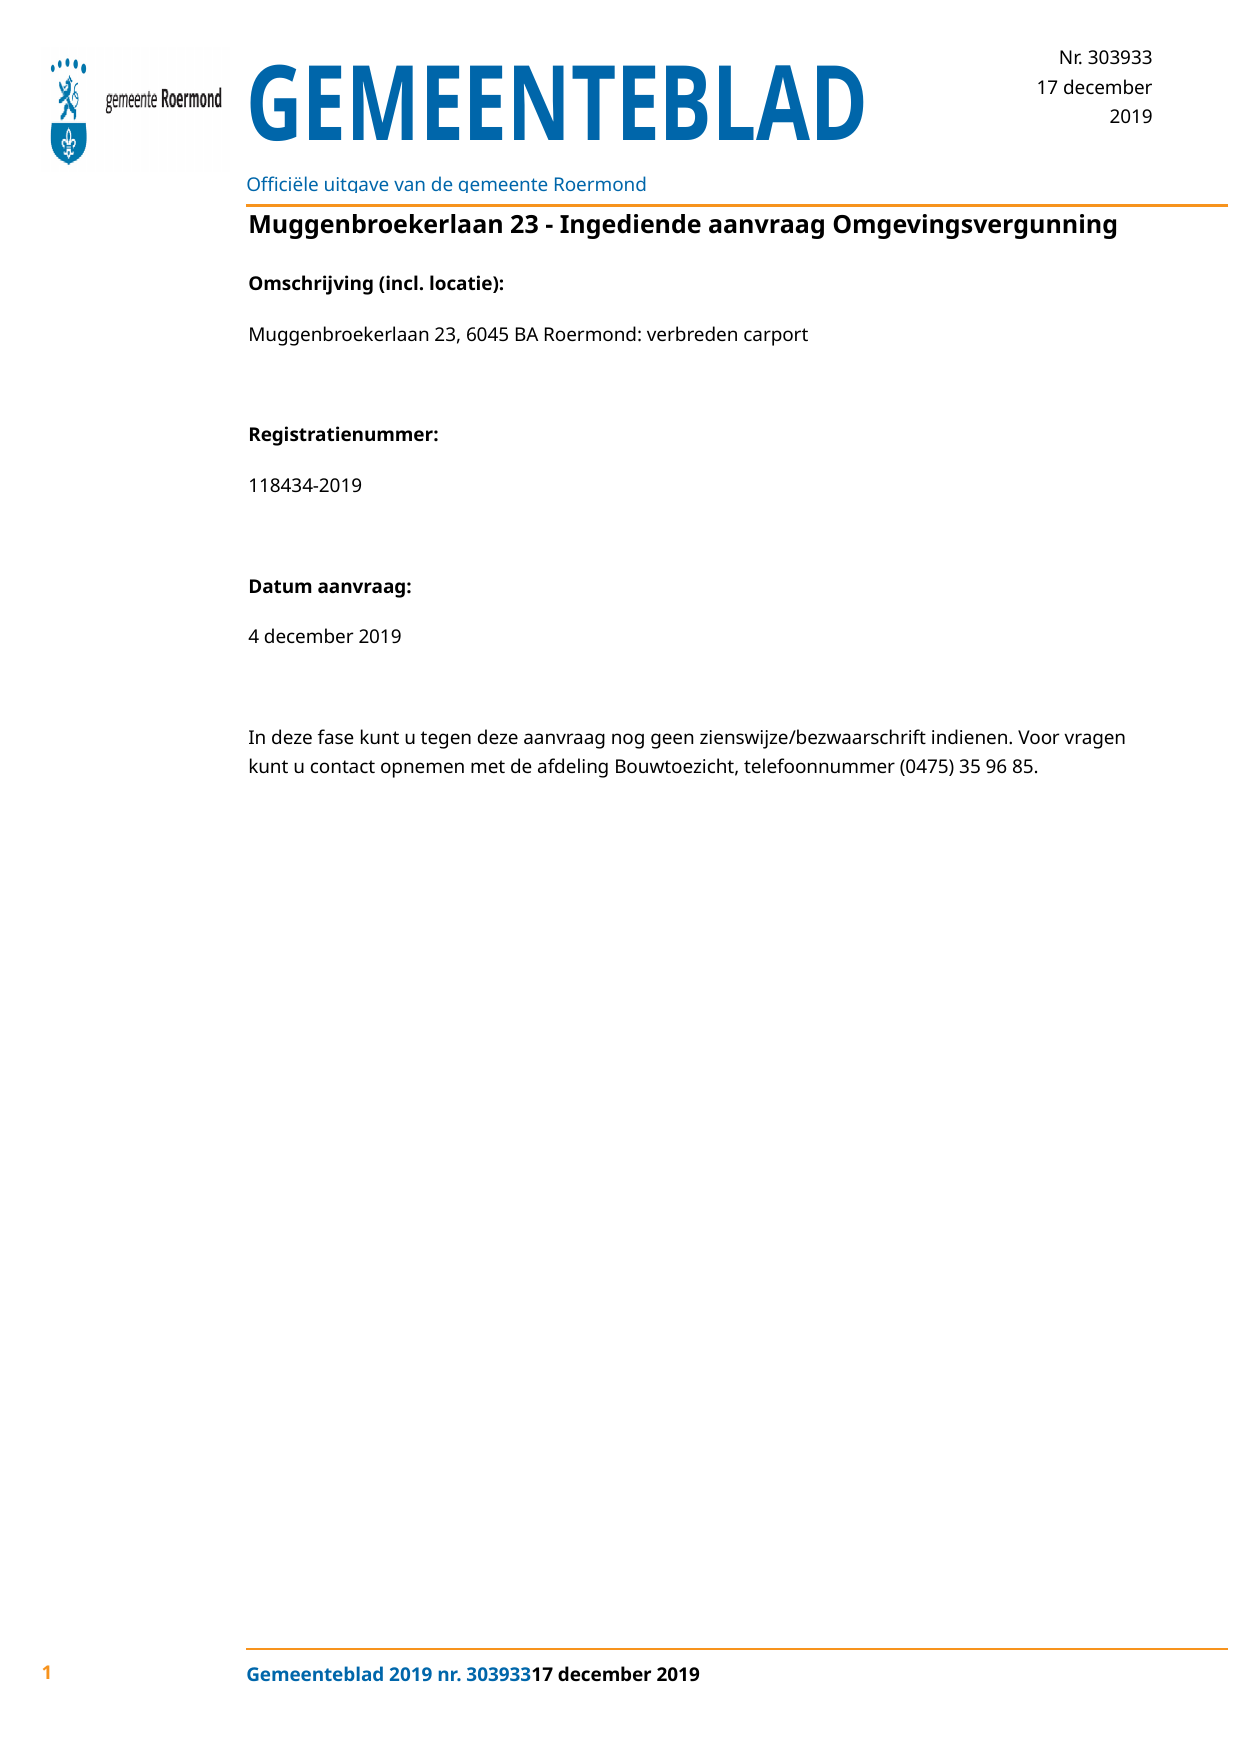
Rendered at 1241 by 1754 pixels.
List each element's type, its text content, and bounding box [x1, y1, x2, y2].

text Muggenbroekerlaan 23 - Ingediende aanvraag Omgevingsvergunning [248, 207, 1152, 241]
picture [41, 47, 231, 172]
text Omschrijving (incl. locatie): [248, 270, 1152, 296]
text 4 december 2019 [248, 623, 1152, 649]
text Muggenbroekerlaan 23, 6045 BA Roermond: verbreden carport [248, 321, 1152, 346]
text In deze fase kunt u tegen deze aanvraag nog geen zienswijze/bezwaarschrift indienen. Voor vragen kunt u contact opnemen met de afdeling Bouwtoezicht, telefoonnummer (0475) 35 96 85. [248, 724, 1152, 779]
text 118434-2019 [248, 472, 1152, 498]
text Registratienummer: [248, 422, 1152, 447]
text Datum aanvraag: [248, 573, 1152, 598]
